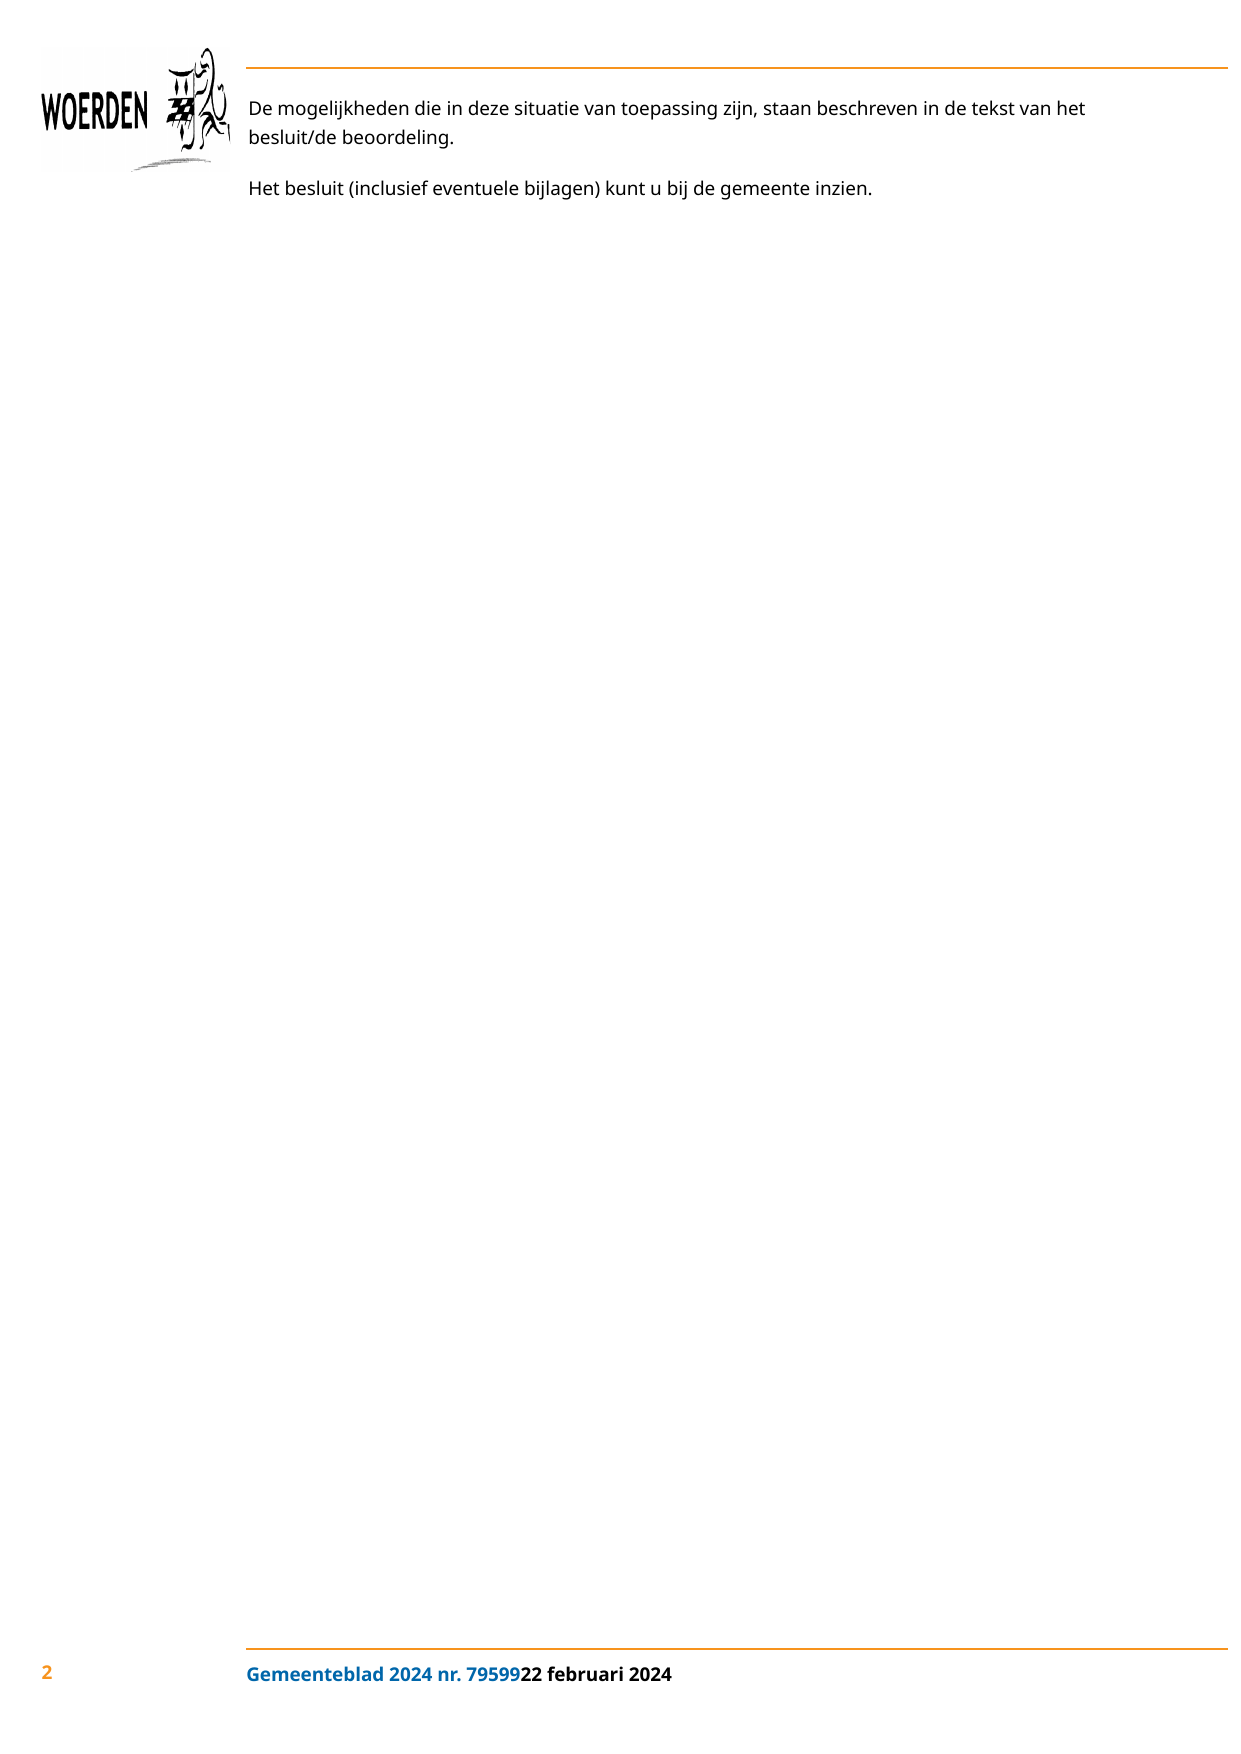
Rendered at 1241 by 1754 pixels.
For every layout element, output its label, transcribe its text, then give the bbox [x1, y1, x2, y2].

text De mogelijkheden die in deze situatie van toepassing zijn, staan beschreven in de tekst van het besluit/de beoordeling. [248, 95, 1152, 150]
text Het besluit (inclusief eventuele bijlagen) kunt u bij de gemeente inzien. [248, 175, 1152, 201]
picture [41, 47, 231, 172]
